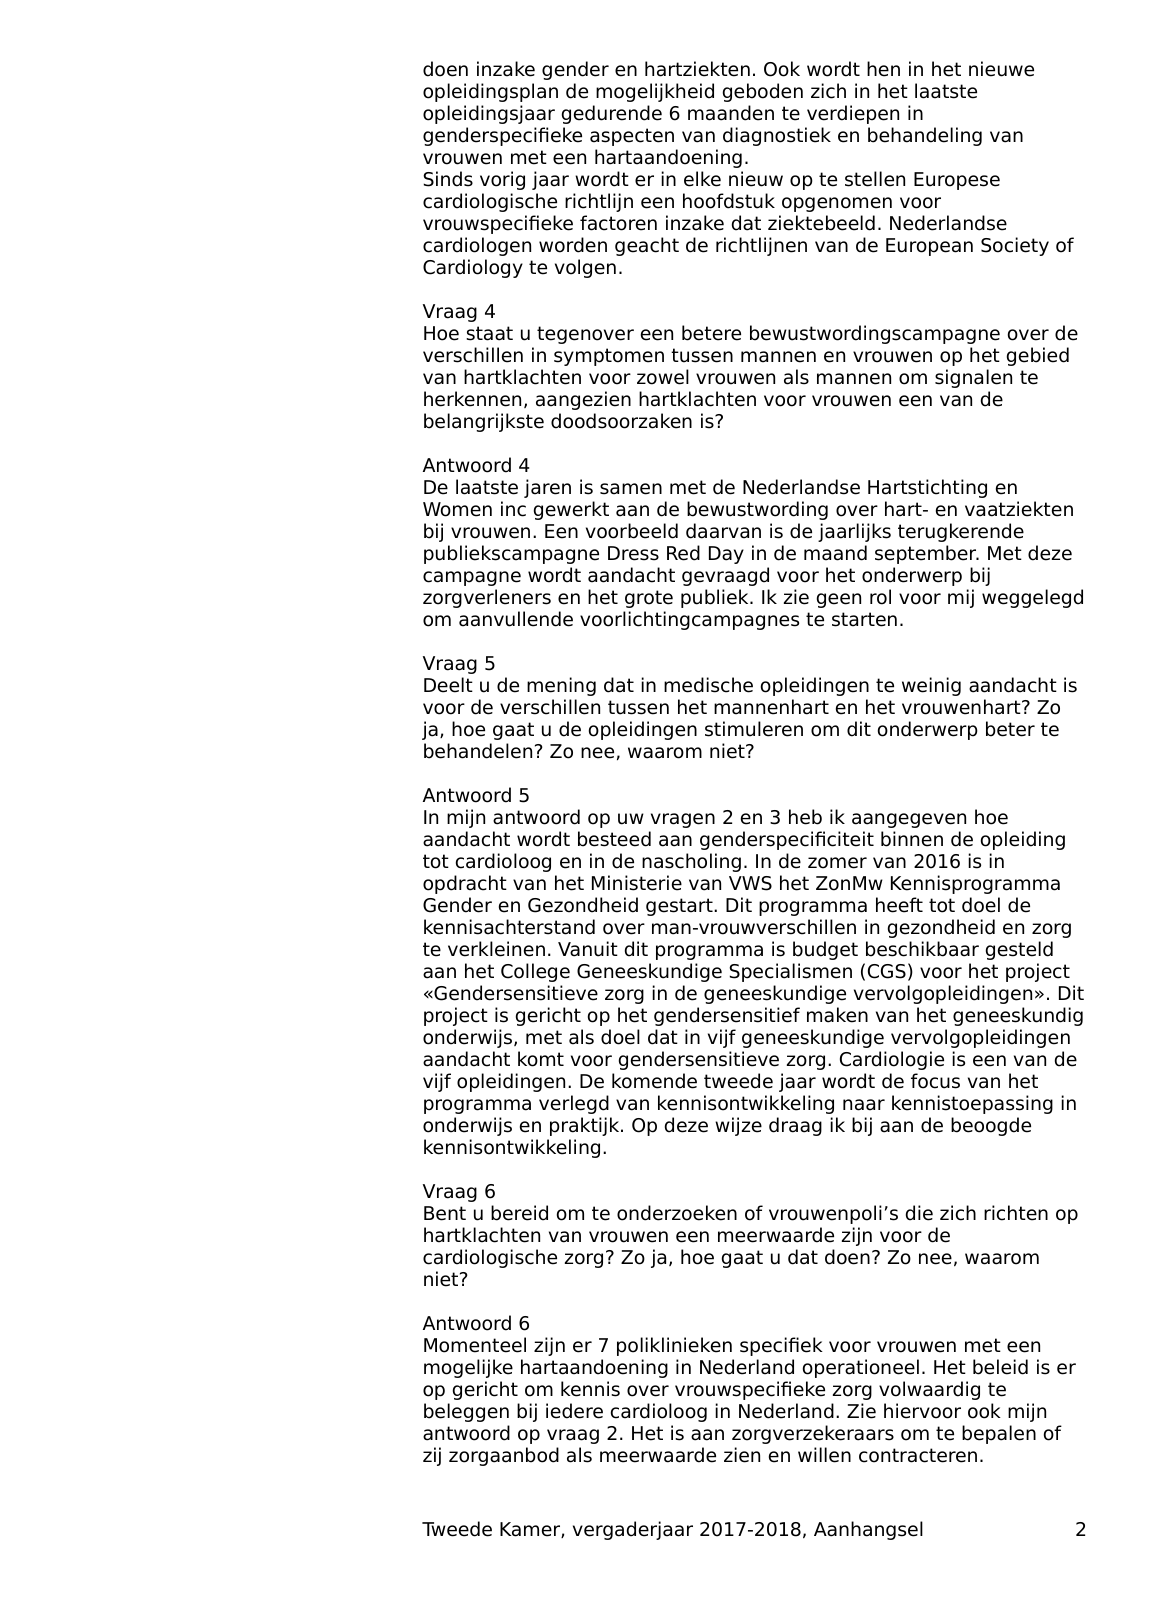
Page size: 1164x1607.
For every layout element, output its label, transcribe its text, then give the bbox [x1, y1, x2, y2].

text Vraag 4 [422, 301, 1087, 323]
text Antwoord 4 [422, 455, 1087, 477]
text Antwoord 5 [422, 785, 1087, 807]
text In mijn antwoord op uw vragen 2 en 3 heb ik aangegeven hoe aandacht wordt besteed aan genderspecificiteit binnen de opleiding tot cardioloog en in de nascholing. In de zomer van 2016 is in opdracht van het Ministerie van VWS het ZonMw Kennisprogramma Gender en Gezondheid gestart. Dit programma heeft tot doel de kennisachterstand over man-vrouwverschillen in gezondheid en zorg te verkleinen. Vanuit dit programma is budget beschikbaar gesteld aan het College Geneeskundige Specialismen (CGS) voor het project «Gendersensitieve zorg in de geneeskundige vervolgopleidingen». Dit project is gericht op het gendersensitief maken van het geneeskundig onderwijs, met als doel dat in vijf geneeskundige vervolgopleidingen aandacht komt voor gendersensitieve zorg. Cardiologie is een van de vijf opleidingen. De komende tweede jaar wordt de focus van het programma verlegd van kennisontwikkeling naar kennistoepassing in onderwijs en praktijk. Op deze wijze draag ik bij aan de beoogde kennisontwikkeling. [422, 807, 1087, 1159]
text Antwoord 6 [422, 1313, 1087, 1335]
text Sinds vorig jaar wordt er in elke nieuw op te stellen Europese cardiologische richtlijn een hoofdstuk opgenomen voor vrouwspecifieke factoren inzake dat ziektebeeld. Nederlandse cardiologen worden geacht de richtlijnen van de European Society of Cardiology te volgen. [422, 169, 1087, 279]
text Momenteel zijn er 7 poliklinieken specifiek voor vrouwen met een mogelijke hartaandoening in Nederland operationeel. Het beleid is er op gericht om kennis over vrouwspecifieke zorg volwaardig te beleggen bij iedere cardioloog in Nederland. Zie hiervoor ook mijn antwoord op vraag 2. Het is aan zorgverzekeraars om te bepalen of zij zorgaanbod als meerwaarde zien en willen contracteren. [422, 1335, 1087, 1467]
text Vraag 5 [422, 653, 1087, 675]
text Deelt u de mening dat in medische opleidingen te weinig aandacht is voor de verschillen tussen het mannenhart en het vrouwenhart? Zo ja, hoe gaat u de opleidingen stimuleren om dit onderwerp beter te behandelen? Zo nee, waarom niet? [422, 675, 1087, 763]
text doen inzake gender en hartziekten. Ook wordt hen in het nieuwe opleidingsplan de mogelijkheid geboden zich in het laatste opleidingsjaar gedurende 6 maanden te verdiepen in genderspecifieke aspecten van diagnostiek en behandeling van vrouwen met een hartaandoening. [422, 59, 1087, 169]
text De laatste jaren is samen met de Nederlandse Hartstichting en Women inc gewerkt aan de bewustwording over hart- en vaatziekten bij vrouwen. Een voorbeeld daarvan is de jaarlijks terugkerende publiekscampagne Dress Red Day in de maand september. Met deze campagne wordt aandacht gevraagd voor het onderwerp bij zorgverleners en het grote publiek. Ik zie geen rol voor mij weggelegd om aanvullende voorlichtingcampagnes te starten. [422, 477, 1087, 631]
text Vraag 6 [422, 1181, 1087, 1203]
text Hoe staat u tegenover een betere bewustwordingscampagne over de verschillen in symptomen tussen mannen en vrouwen op het gebied van hartklachten voor zowel vrouwen als mannen om signalen te herkennen, aangezien hartklachten voor vrouwen een van de belangrijkste doodsoorzaken is? [422, 323, 1087, 433]
text Bent u bereid om te onderzoeken of vrouwenpoli’s die zich richten op hartklachten van vrouwen een meerwaarde zijn voor de cardiologische zorg? Zo ja, hoe gaat u dat doen? Zo nee, waarom niet? [422, 1203, 1087, 1291]
